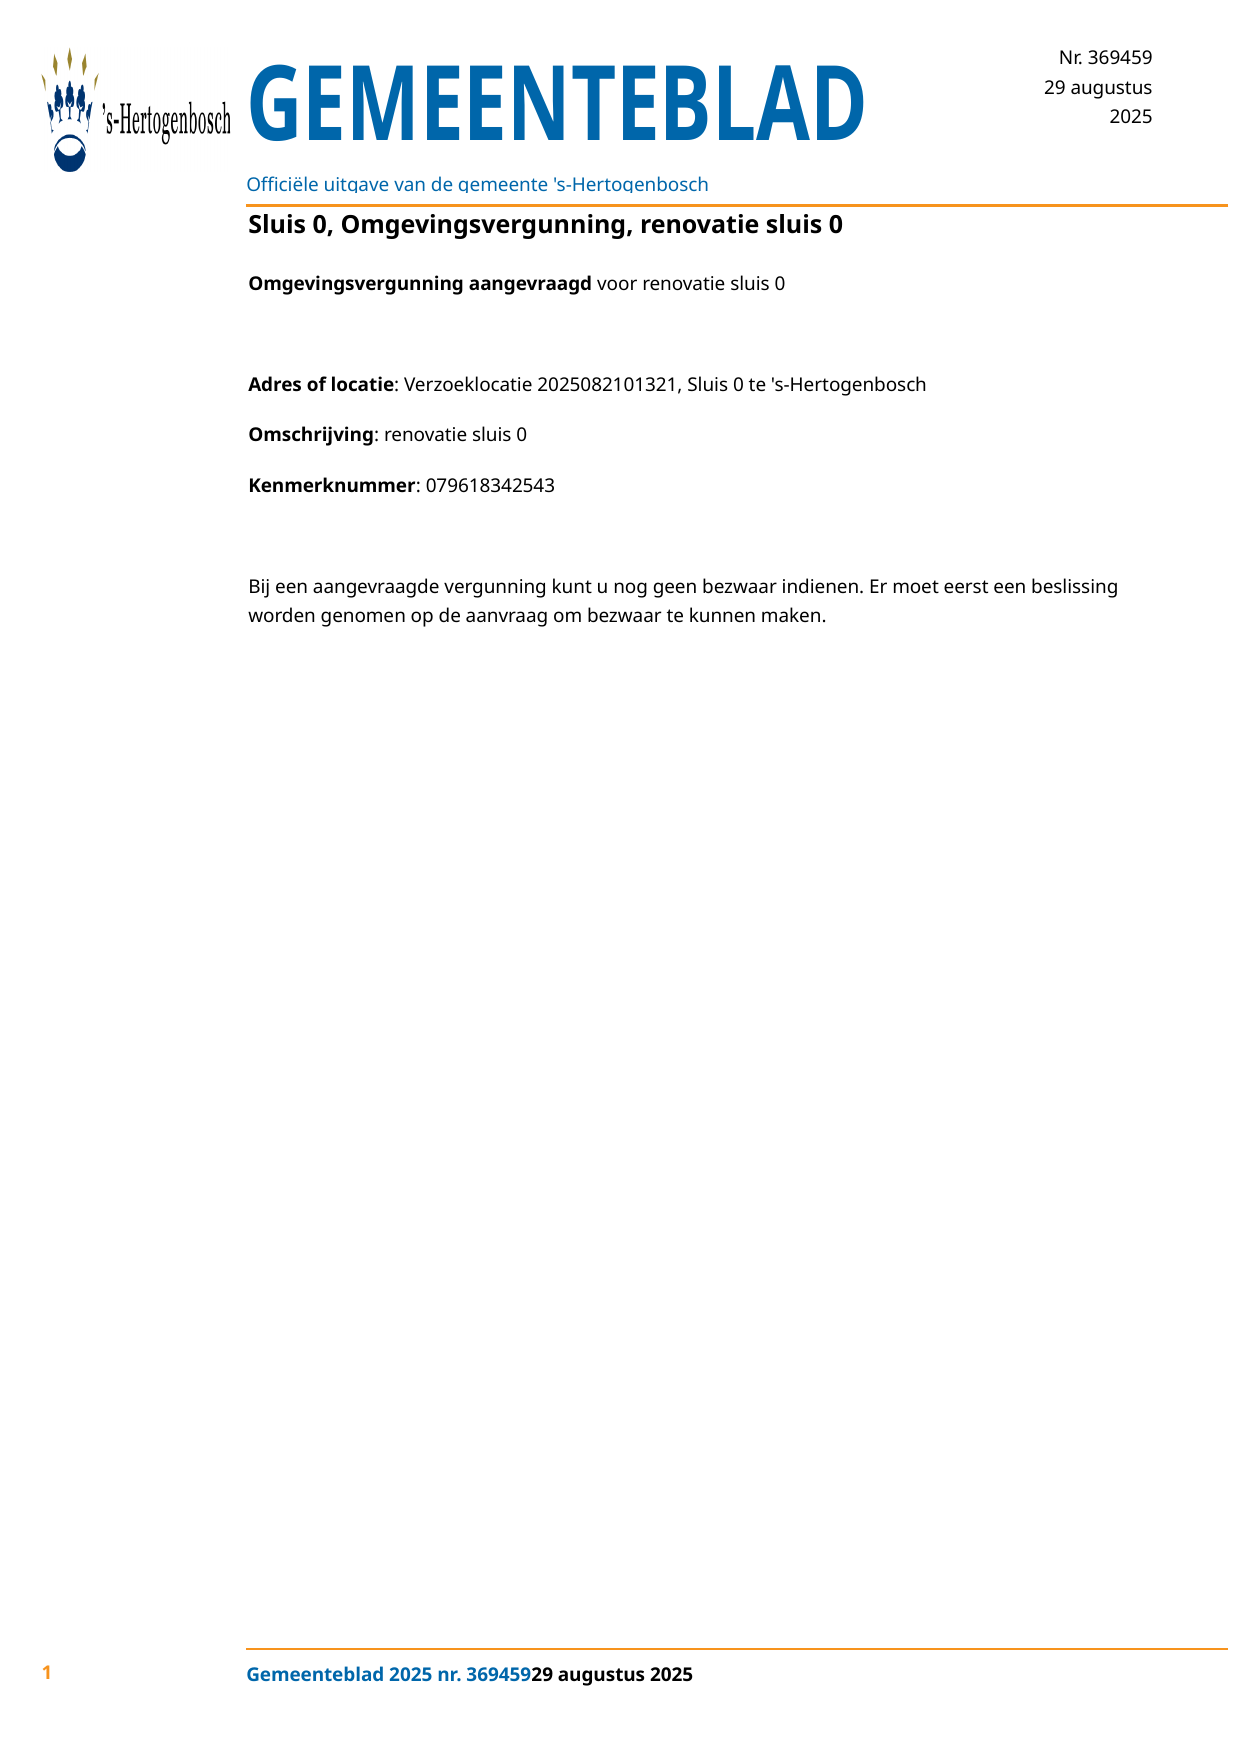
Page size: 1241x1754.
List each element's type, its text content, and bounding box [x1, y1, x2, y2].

picture [41, 47, 231, 172]
text Adres of locatie: Verzoeklocatie 2025082101321, Sluis 0 te 's-Hertogenbosch [248, 371, 1152, 397]
text Bij een aangevraagde vergunning kunt u nog geen bezwaar indienen. Er moet eerst een beslissing worden genomen op de aanvraag om bezwaar te kunnen maken. [248, 573, 1152, 628]
text Omschrijving: renovatie sluis 0 [248, 422, 1152, 447]
text Sluis 0, Omgevingsvergunning, renovatie sluis 0 [248, 207, 1152, 241]
text Kenmerknummer: 079618342543 [248, 472, 1152, 498]
text Omgevingsvergunning aangevraagd voor renovatie sluis 0 [248, 270, 1152, 296]
